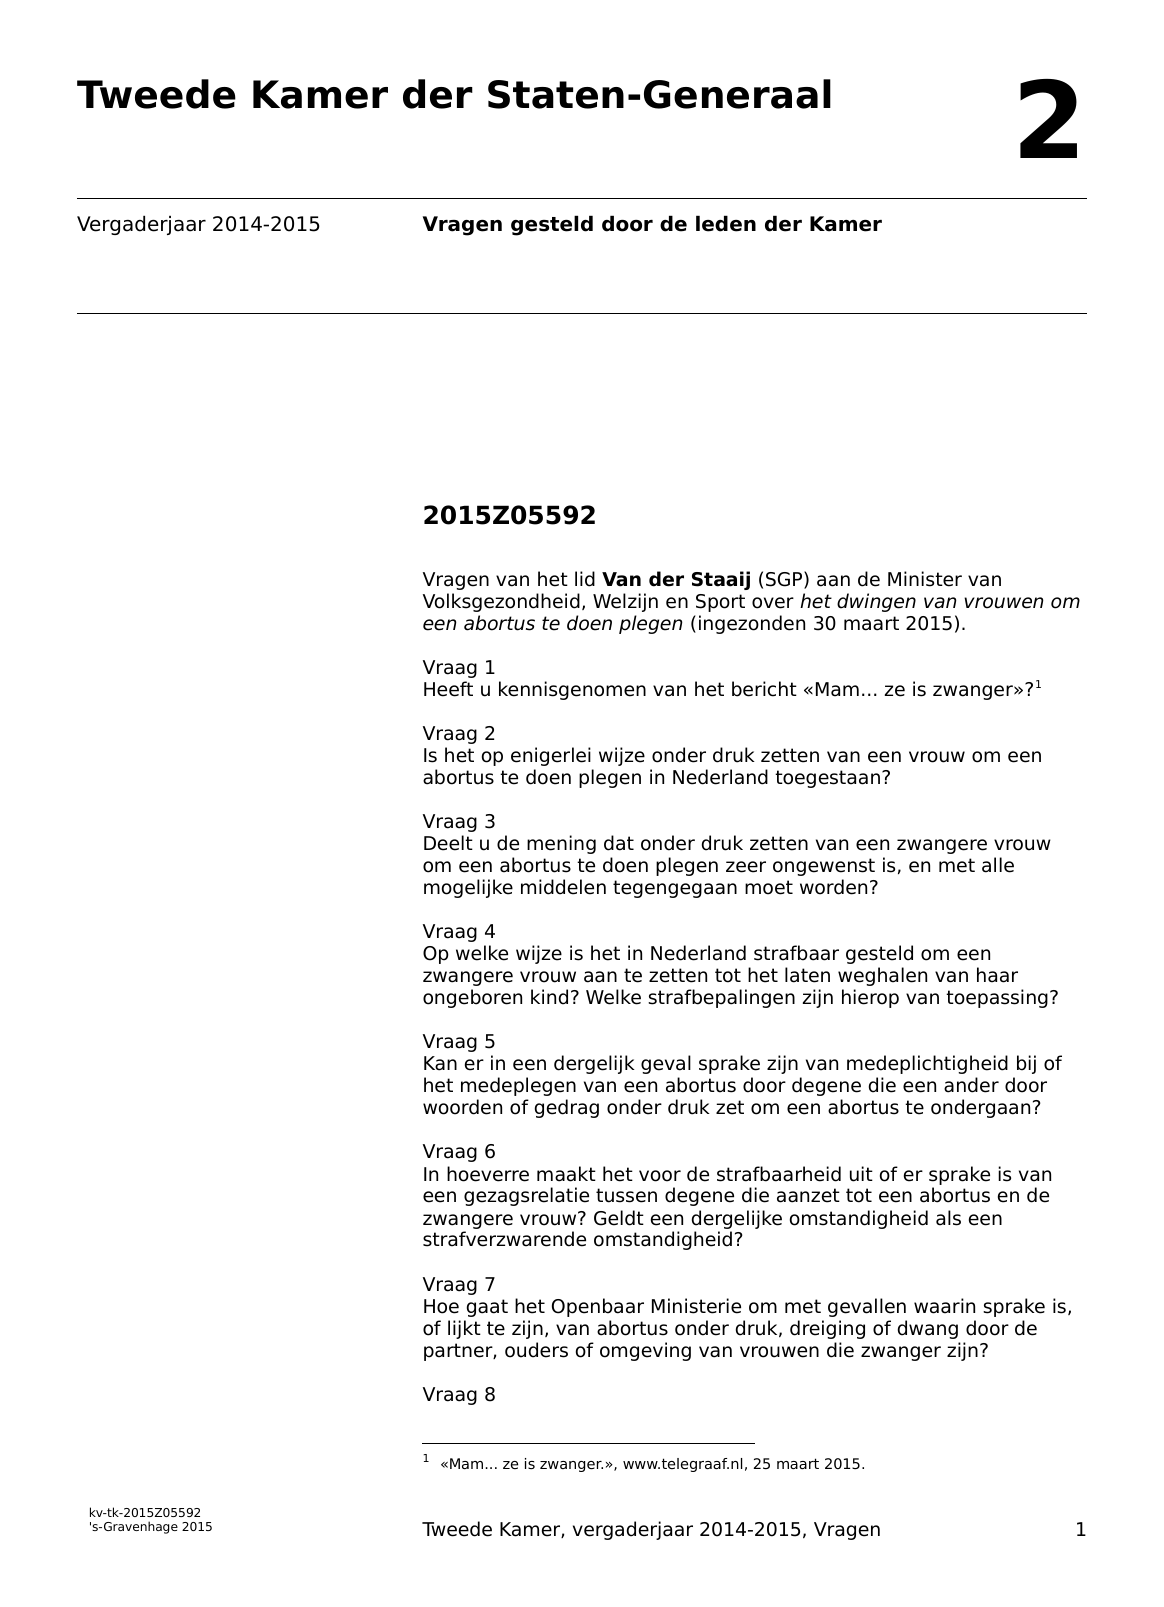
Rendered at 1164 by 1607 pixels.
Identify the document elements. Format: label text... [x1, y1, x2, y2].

table_cell Vergaderjaar 2014-2015 [77, 199, 422, 313]
table_header 2 [886, 59, 1087, 198]
text Vraag 8 [422, 1384, 1087, 1406]
text Vragen van het lid Van der Staaij (SGP) aan de Minister van Volksgezondheid, Welzijn en Sport over het dwingen van vrouwen om een abortus te doen plegen (ingezonden 30 maart 2015). [422, 569, 1087, 635]
text Deelt u de mening dat onder druk zetten van een zwangere vrouw om een abortus te doen plegen zeer ongewenst is, en met alle mogelijke middelen tegengegaan moet worden? [422, 833, 1087, 899]
text Is het op enigerlei wijze onder druk zetten van een vrouw om een abortus te doen plegen in Nederland toegestaan? [422, 745, 1087, 789]
text Vraag 6 [422, 1141, 1087, 1163]
text Vraag 4 [422, 921, 1087, 943]
text In hoeverre maakt het voor de strafbaarheid uit of er sprake is van een gezagsrelatie tussen degene die aanzet tot een abortus en de zwangere vrouw? Geldt een dergelijke omstandigheid als een strafverzwarende omstandigheid? [422, 1163, 1087, 1251]
table_header Tweede Kamer der Staten-Generaal [77, 59, 886, 198]
text 's-Gravenhage 2015 [88, 1520, 323, 1534]
text «Mam... ze is zwanger.», www.telegraaf.nl, 25 maart 2015. [422, 1452, 1087, 1474]
text Vraag 5 [422, 1031, 1087, 1053]
text Op welke wijze is het in Nederland strafbaar gesteld om een zwangere vrouw aan te zetten tot het laten weghalen van haar ongeboren kind? Welke strafbepalingen zijn hierop van toepassing? [422, 943, 1087, 1009]
text Hoe gaat het Openbaar Ministerie om met gevallen waarin sprake is, of lijkt te zijn, van abortus onder druk, dreiging of dwang door de partner, ouders of omgeving van vrouwen die zwanger zijn? [422, 1296, 1087, 1361]
text Vraag 1 [422, 657, 1087, 679]
text Vraag 7 [422, 1273, 1087, 1296]
text kv-tk-2015Z05592 [88, 1506, 323, 1520]
text Vraag 3 [422, 811, 1087, 833]
text Vraag 2 [422, 723, 1087, 745]
text Kan er in een dergelijk geval sprake zijn van medeplichtigheid bij of het medeplegen van een abortus door degene die een ander door woorden of gedrag onder druk zet om een abortus te ondergaan? [422, 1053, 1087, 1119]
text Heeft u kennisgenomen van het bericht «Mam... ze is zwanger»? [422, 679, 1087, 701]
text 2015Z05592 [422, 501, 1087, 531]
table_cell Vragen gesteld door de leden der Kamer [422, 199, 1087, 313]
